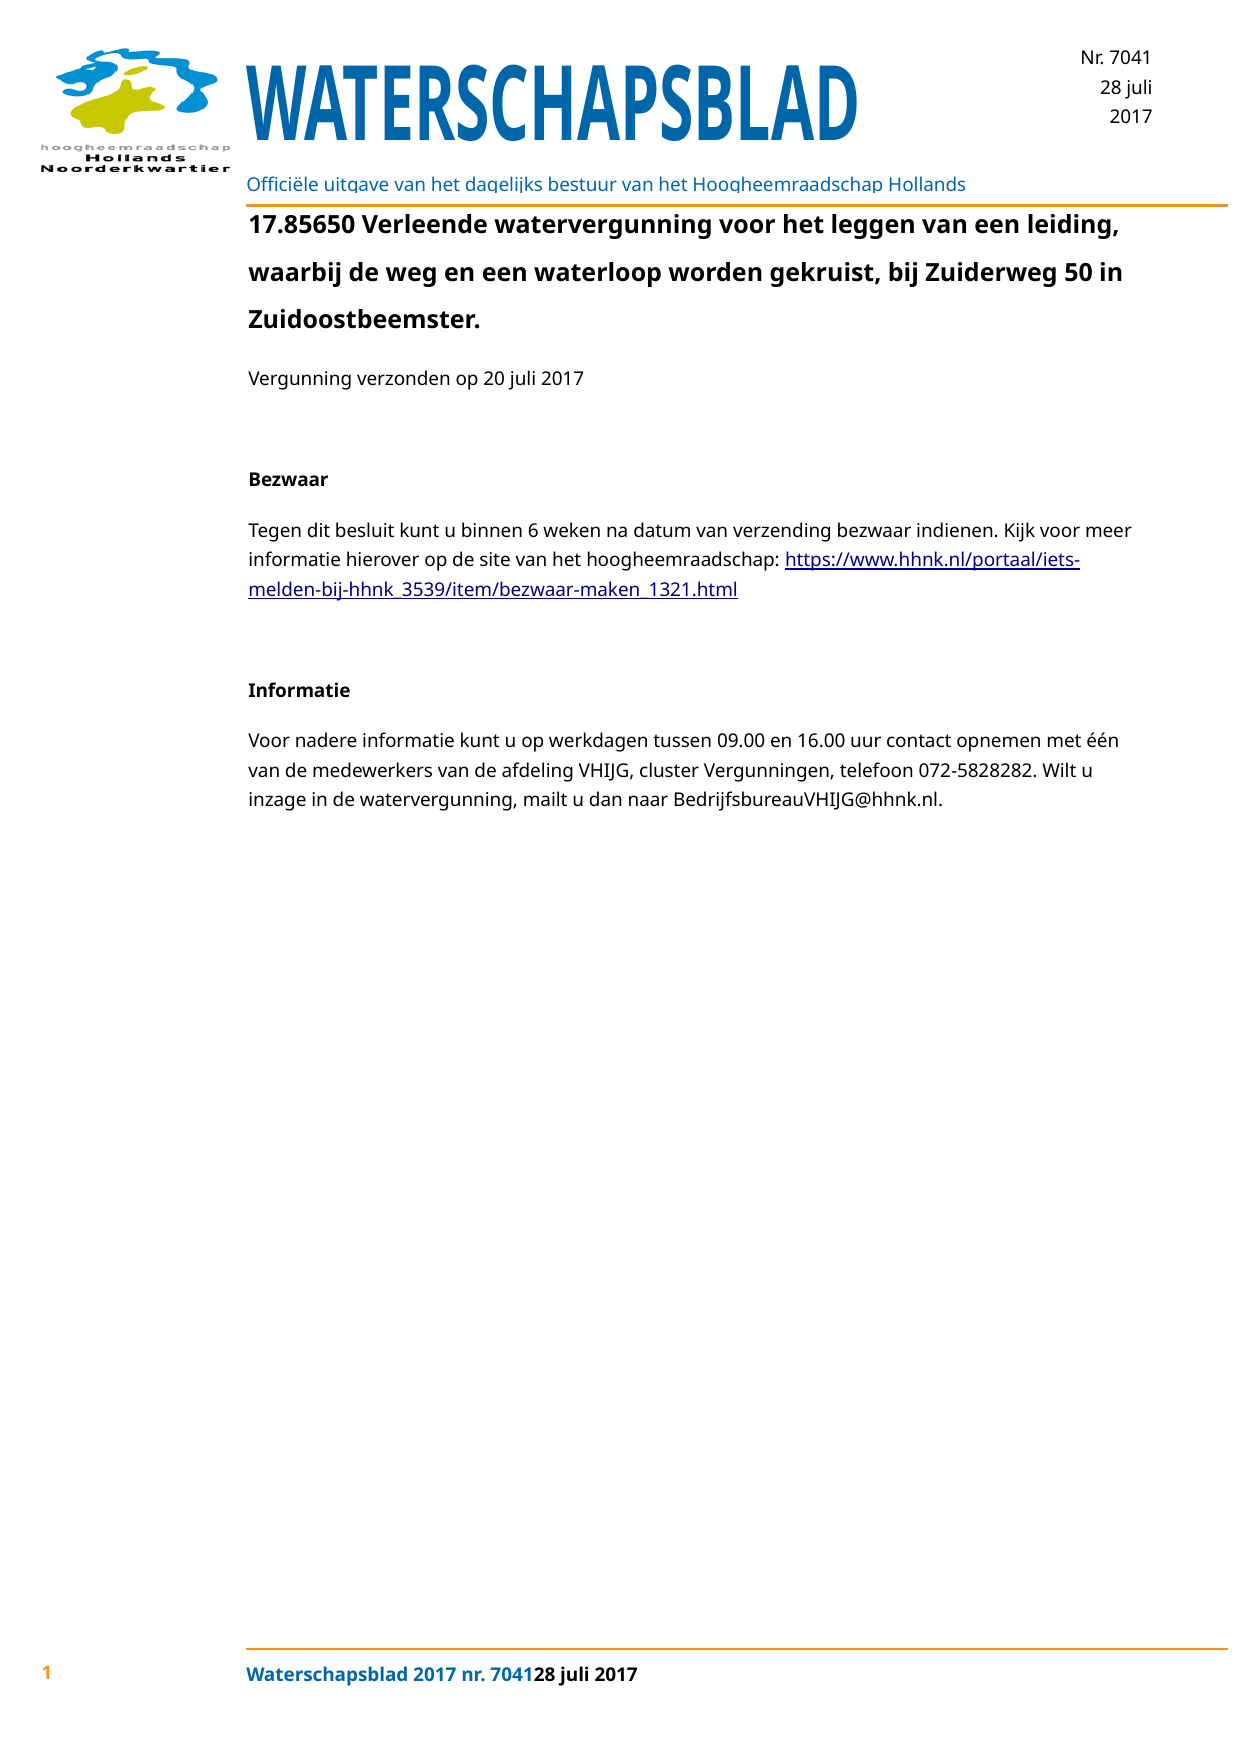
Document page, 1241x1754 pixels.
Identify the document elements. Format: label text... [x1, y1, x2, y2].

text Tegen dit besluit kunt u binnen 6 weken na datum van verzending bezwaar indienen. Kijk voor meer informatie hierover op de site van het hoogheemraadschap: https://www.hhnk.nl/portaal/iets-melden-bij-hhnk_3539/item/bezwaar-maken_1321.html [248, 517, 1152, 602]
text Informatie [248, 677, 1152, 702]
picture [41, 47, 231, 172]
text Bezwaar [248, 466, 1152, 492]
text 17.85650 Verleende watervergunning voor het leggen van een leiding, waarbij de weg en een waterloop worden gekruist, bij Zuiderweg 50 in Zuidoostbeemster. [248, 207, 1152, 336]
text Vergunning verzonden op 20 juli 2017 [248, 366, 1152, 391]
text Voor nadere informatie kunt u op werkdagen tussen 09.00 en 16.00 uur contact opnemen met één van de medewerkers van de afdeling VHIJG, cluster Vergunningen, telefoon 072-5828282. Wilt u inzage in de watervergunning, mailt u dan naar BedrijfsbureauVHIJG@hhnk.nl. [248, 727, 1152, 812]
